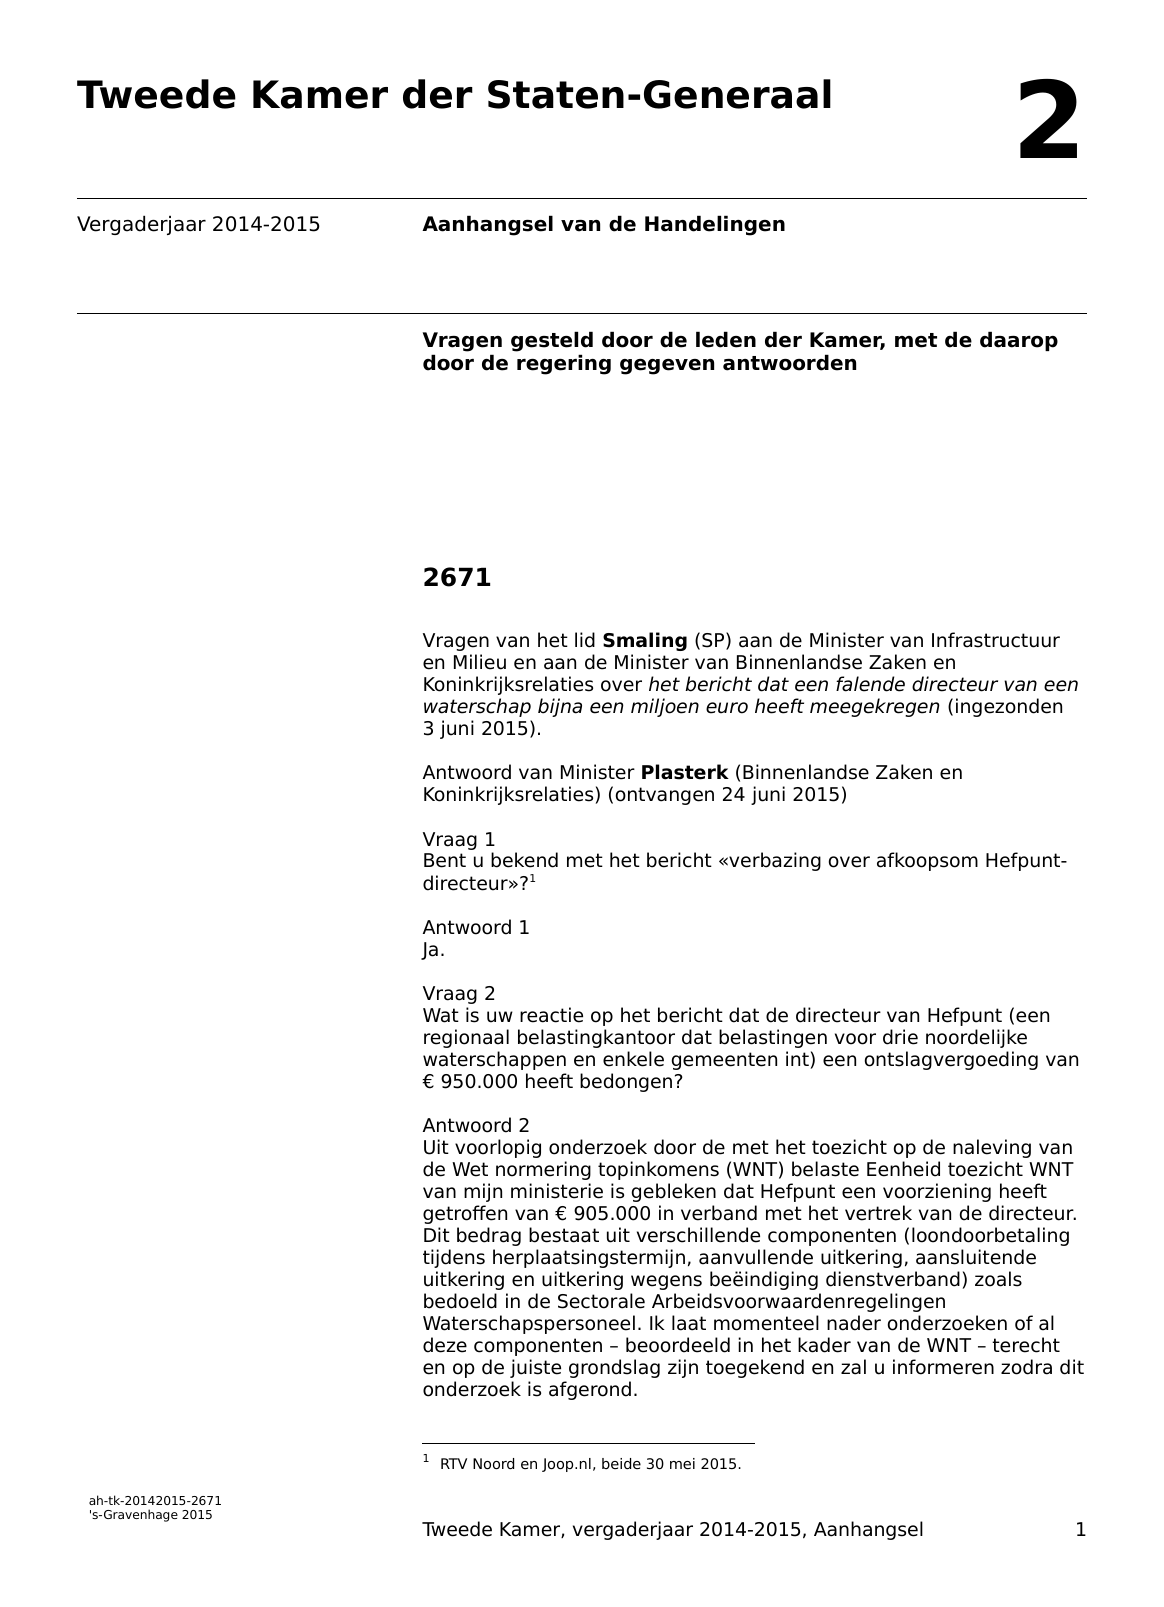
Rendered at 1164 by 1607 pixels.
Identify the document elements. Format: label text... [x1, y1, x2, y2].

text 's-Gravenhage 2015 [88, 1508, 323, 1522]
text Vragen van het lid Smaling (SP) aan de Minister van Infrastructuur en Milieu en aan de Minister van Binnenlandse Zaken en Koninkrijksrelaties over het bericht dat een falende directeur van een waterschap bijna een miljoen euro heeft meegekregen (ingezonden 3 juni 2015). [422, 630, 1087, 740]
table_header Tweede Kamer der Staten-Generaal [77, 59, 886, 198]
text Vraag 2 [422, 983, 1087, 1005]
table_cell Vragen gesteld door de leden der Kamer, met de daarop door de regering gegeven antwoorden [422, 314, 1087, 375]
text RTV Noord en Joop.nl, beide 30 mei 2015. [422, 1452, 1087, 1474]
table_header 2 [886, 59, 1087, 198]
text 2671 [422, 563, 1087, 592]
text Antwoord 1 [422, 917, 1087, 938]
text Vraag 1 [422, 828, 1087, 850]
text Wat is uw reactie op het bericht dat de directeur van Hefpunt (een regionaal belastingkantoor dat belastingen voor drie noordelijke waterschappen en enkele gemeenten int) een ontslagvergoeding van € 950.000 heeft bedongen? [422, 1005, 1087, 1093]
text ah-tk-20142015-2671 [88, 1494, 323, 1508]
text Ja. [422, 938, 1087, 961]
table_cell [77, 314, 422, 375]
text Uit voorlopig onderzoek door de met het toezicht op de naleving van de Wet normering topinkomens (WNT) belaste Eenheid toezicht WNT van mijn ministerie is gebleken dat Hefpunt een voorziening heeft getroffen van € 905.000 in verband met het vertrek van de directeur. Dit bedrag bestaat uit verschillende componenten (loondoorbetaling tijdens herplaatsingstermijn, aanvullende uitkering, aansluitende uitkering en uitkering wegens beëindiging dienstverband) zoals bedoeld in de Sectorale Arbeidsvoorwaardenregelingen Waterschapspersoneel. Ik laat momenteel nader onderzoeken of al deze componenten – beoordeeld in het kader van de WNT – terecht en op de juiste grondslag zijn toegekend en zal u informeren zodra dit onderzoek is afgerond. [422, 1137, 1087, 1401]
table_cell Aanhangsel van de Handelingen [422, 199, 1087, 313]
table_cell Vergaderjaar 2014-2015 [77, 199, 422, 313]
text Antwoord 2 [422, 1115, 1087, 1137]
text Antwoord van Minister Plasterk (Binnenlandse Zaken en Koninkrijksrelaties) (ontvangen 24 juni 2015) [422, 762, 1087, 806]
text Bent u bekend met het bericht «verbazing over afkoopsom Hefpunt-directeur»? [422, 850, 1087, 894]
